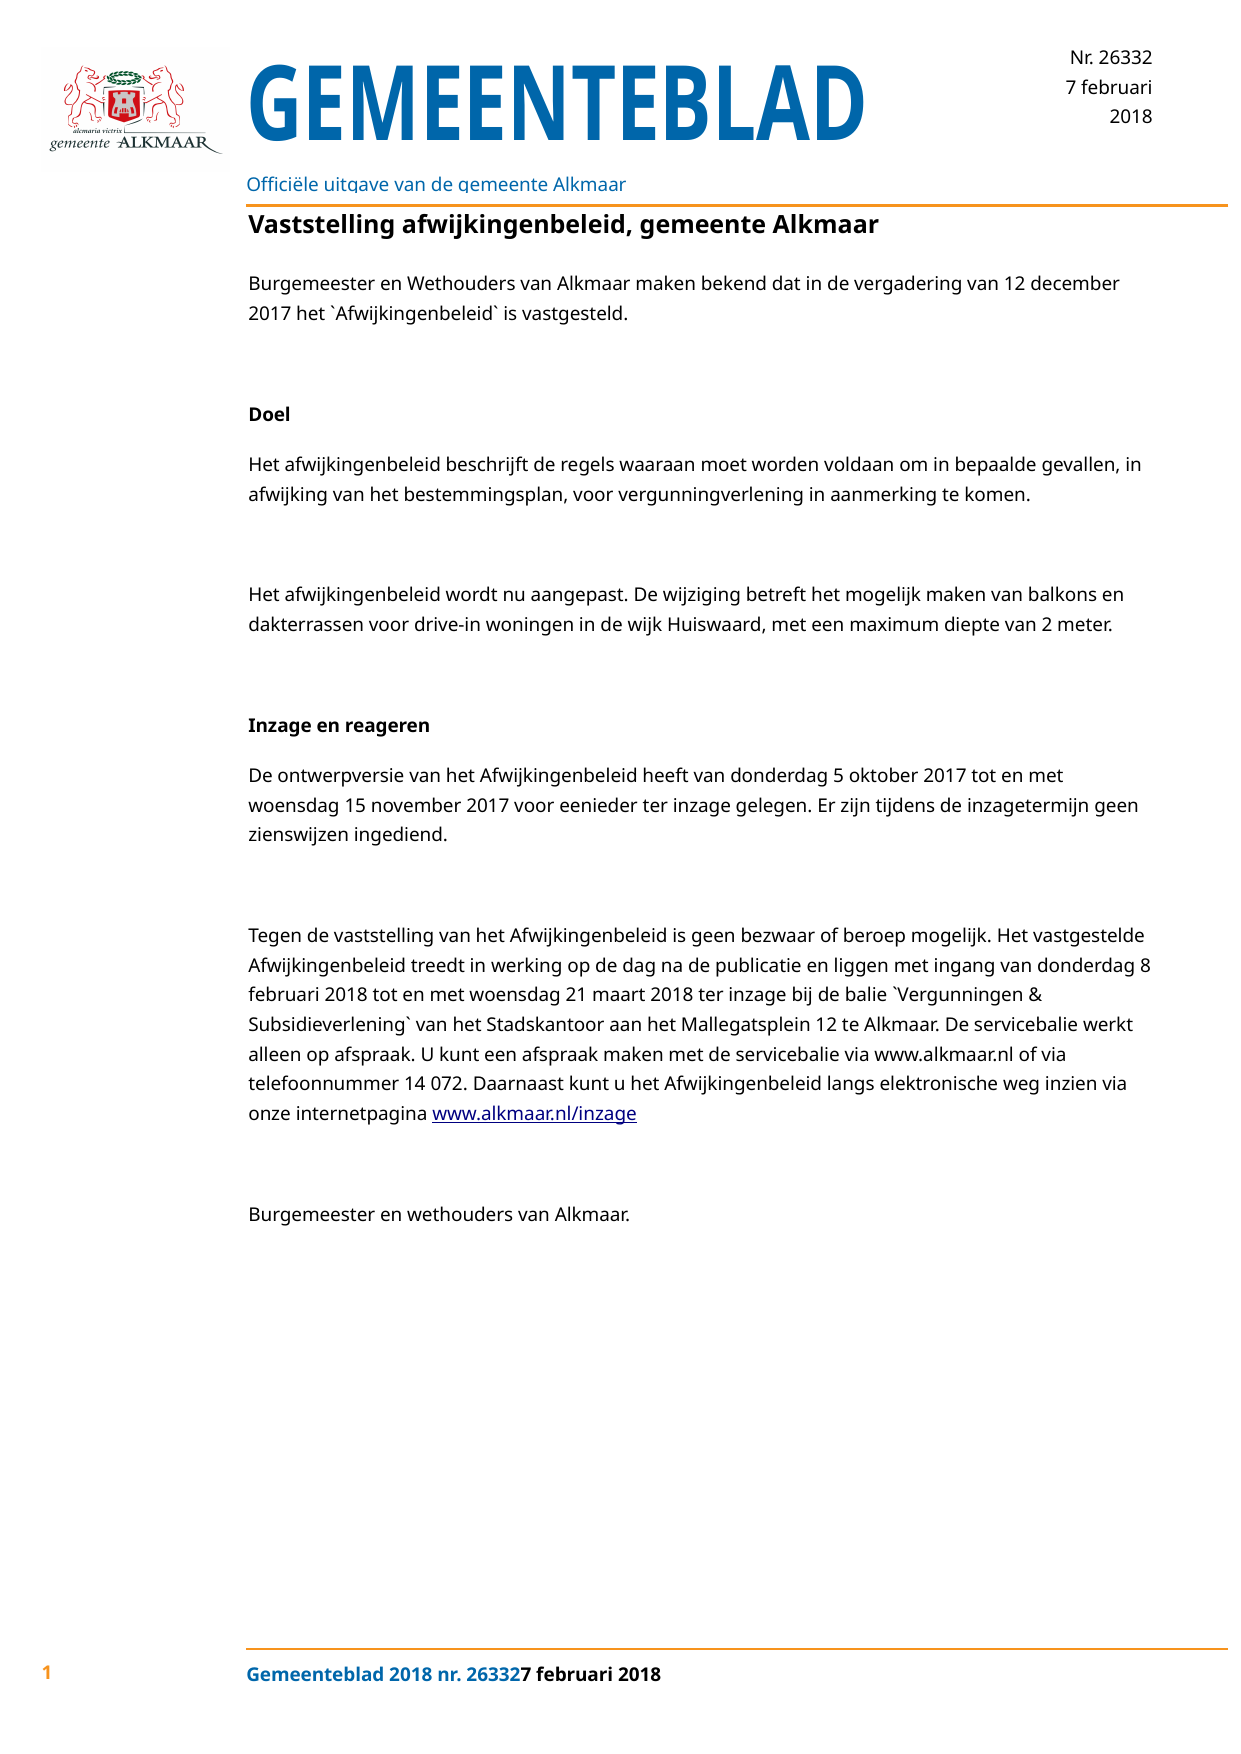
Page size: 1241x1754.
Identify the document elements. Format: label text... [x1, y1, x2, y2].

picture [41, 47, 231, 172]
text Vaststelling afwijkingenbeleid, gemeente Alkmaar [248, 207, 1152, 241]
text Doel [248, 401, 1152, 426]
text Het afwijkingenbeleid beschrijft de regels waaraan moet worden voldaan om in bepaalde gevallen, in afwijking van het bestemmingsplan, voor vergunningverlening in aanmerking te komen. [248, 451, 1152, 506]
text Inzage en reageren [248, 712, 1152, 738]
text De ontwerpversie van het Afwijkingenbeleid heeft van donderdag 5 oktober 2017 tot en met woensdag 15 november 2017 voor eenieder ter inzage gelegen. Er zijn tijdens de inzagetermijn geen zienswijzen ingediend. [248, 762, 1152, 847]
text Tegen de vaststelling van het Afwijkingenbeleid is geen bezwaar of beroep mogelijk. Het vastgestelde Afwijkingenbeleid treedt in werking op de dag na de publicatie en liggen met ingang van donderdag 8 februari 2018 tot en met woensdag 21 maart 2018 ter inzage bij de balie `Vergunningen & Subsidieverlening` van het Stadskantoor aan het Mallegatsplein 12 te Alkmaar. De servicebalie werkt alleen op afspraak. U kunt een afspraak maken met de servicebalie via www.alkmaar.nl of via telefoonnummer 14 072. Daarnaast kunt u het Afwijkingenbeleid langs elektronische weg inzien via onze internetpagina www.alkmaar.nl/inzage [248, 922, 1152, 1126]
text Het afwijkingenbeleid wordt nu aangepast. De wijziging betreft het mogelijk maken van balkons en dakterrassen voor drive-in woningen in de wijk Huiswaard, met een maximum diepte van 2 meter. [248, 582, 1152, 637]
text Burgemeester en wethouders van Alkmaar. [248, 1201, 1152, 1226]
text Burgemeester en Wethouders van Alkmaar maken bekend dat in de vergadering van 12 december 2017 het `Afwijkingenbeleid` is vastgesteld. [248, 270, 1152, 326]
